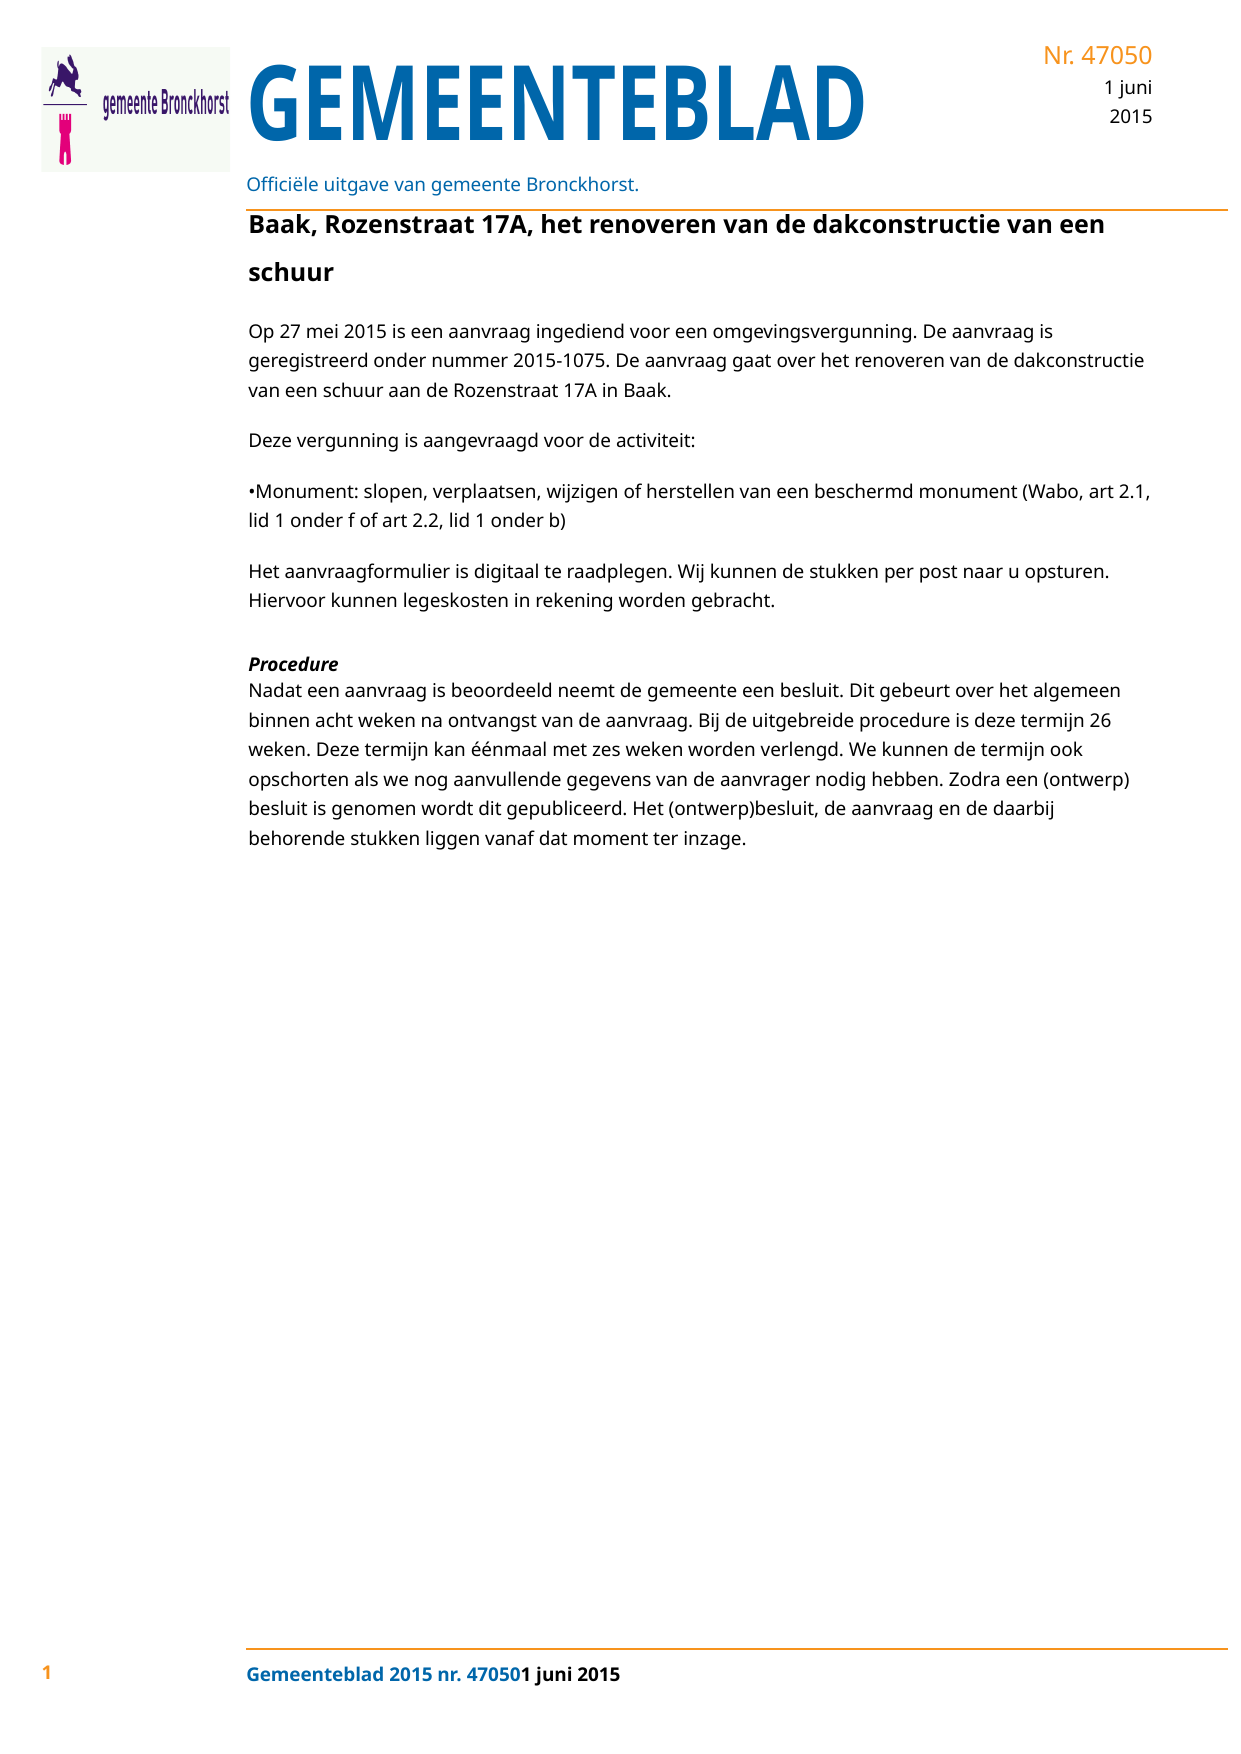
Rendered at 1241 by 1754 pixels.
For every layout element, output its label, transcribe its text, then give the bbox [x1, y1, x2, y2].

text Procedure [248, 651, 1152, 677]
picture [41, 47, 231, 172]
text Op 27 mei 2015 is een aanvraag ingediend voor een omgevingsvergunning. De aanvraag is geregistreerd onder nummer 2015-1075. De aanvraag gaat over het renoveren van de dakconstructie van een schuur aan de Rozenstraat 17A in Baak. [248, 318, 1152, 403]
text Nadat een aanvraag is beoordeeld neemt de gemeente een besluit. Dit gebeurt over het algemeen binnen acht weken na ontvangst van de aanvraag. Bij de uitgebreide procedure is deze termijn 26 weken. Deze termijn kan éénmaal met zes weken worden verlengd. We kunnen de termijn ook opschorten als we nog aanvullende gegevens van de aanvrager nodig hebben. Zodra een (ontwerp) besluit is genomen wordt dit gepubliceerd. Het (ontwerp)besluit, de aanvraag en de daarbij behorende stukken liggen vanaf dat moment ter inzage. [248, 677, 1152, 851]
text Baak, Rozenstraat 17A, het renoveren van de dakconstructie van een schuur [248, 211, 1152, 288]
text Het aanvraagformulier is digitaal te raadplegen. Wij kunnen de stukken per post naar u opsturen. Hiervoor kunnen legeskosten in rekening worden gebracht. [248, 558, 1152, 613]
text •Monument: slopen, verplaatsen, wijzigen of herstellen van een beschermd monument (Wabo, art 2.1, lid 1 onder f of art 2.2, lid 1 onder b) [248, 478, 1152, 533]
text Deze vergunning is aangevraagd voor de activiteit: [248, 427, 1152, 453]
